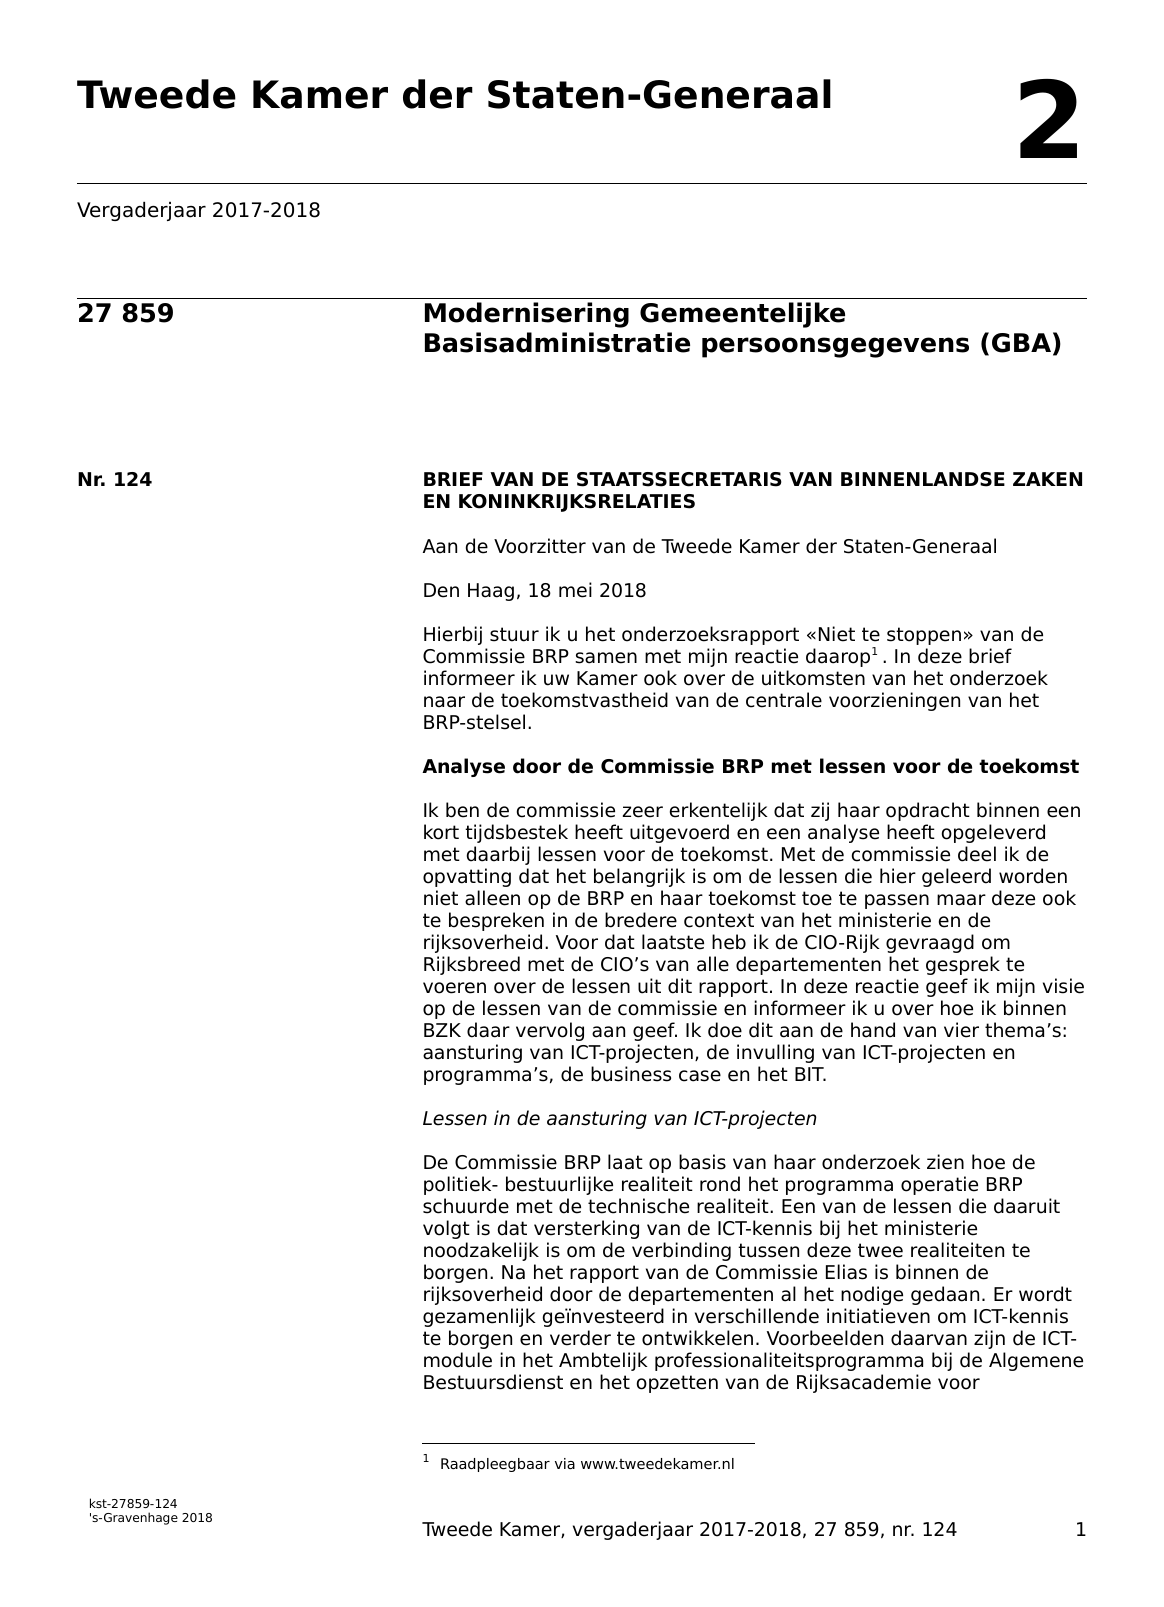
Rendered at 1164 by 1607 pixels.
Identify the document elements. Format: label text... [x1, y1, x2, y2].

text kst-27859-124 [88, 1497, 323, 1511]
text 's-Gravenhage 2018 [88, 1511, 323, 1525]
subtitle Nr. 124 BRIEF VAN DE STAATSSECRETARIS VAN BINNENLANDSE ZAKEN EN KONINKRIJKSRELATIES [77, 469, 1087, 513]
text Den Haag, 18 mei 2018 [422, 580, 1087, 602]
subtitle 27 859 Modernisering Gemeentelijke Basisadministratie persoonsgegevens (GBA) [77, 299, 1087, 358]
text De Commissie BRP laat op basis van haar onderzoek zien hoe de politiek- bestuurlijke realiteit rond het programma operatie BRP schuurde met de technische realiteit. Een van de lessen die daaruit volgt is dat versterking van de ICT-kennis bij het ministerie noodzakelijk is om de verbinding tussen deze twee realiteiten te borgen. Na het rapport van de Commissie Elias is binnen de rijksoverheid door de departementen al het nodige gedaan. Er wordt gezamenlijk geïnvesteerd in verschillende initiatieven om ICT-kennis te borgen en verder te ontwikkelen. Voorbeelden daarvan zijn de ICT-module in het Ambtelijk professionaliteitsprogramma bij de Algemene Bestuursdienst en het opzetten van de Rijksacademie voor [422, 1152, 1087, 1394]
text Ik ben de commissie zeer erkentelijk dat zij haar opdracht binnen een kort tijdsbestek heeft uitgevoerd en een analyse heeft opgeleverd met daarbij lessen voor de toekomst. Met de commissie deel ik de opvatting dat het belangrijk is om de lessen die hier geleerd worden niet alleen op de BRP en haar toekomst toe te passen maar deze ook te bespreken in de bredere context van het ministerie en de rijksoverheid. Voor dat laatste heb ik de CIO-Rijk gevraagd om Rijksbreed met de CIO’s van alle departementen het gesprek te voeren over de lessen uit dit rapport. In deze reactie geef ik mijn visie op de lessen van de commissie en informeer ik u over hoe ik binnen BZK daar vervolg aan geef. Ik doe dit aan de hand van vier thema’s: aansturing van ICT-projecten, de invulling van ICT-projecten en programma’s, de business case en het BIT. [422, 800, 1087, 1086]
text Aan de Voorzitter van de Tweede Kamer der Staten-Generaal [422, 536, 1087, 557]
table_header 2 [886, 59, 1087, 183]
text Raadpleegbaar via www.tweedekamer.nl [422, 1452, 1087, 1474]
text Hierbij stuur ik u het onderzoeksrapport «Niet te stoppen» van de Commissie BRP samen met mijn reactie daarop. In deze brief informeer ik uw Kamer ook over de uitkomsten van het onderzoek naar de toekomstvastheid van de centrale voorzieningen van het BRP-stelsel. [422, 624, 1087, 734]
table_header Tweede Kamer der Staten-Generaal [77, 59, 886, 183]
table_cell Vergaderjaar 2017-2018 [77, 184, 1087, 298]
subtitle Analyse door de Commissie BRP met lessen voor de toekomst [422, 756, 1087, 778]
subtitle Lessen in de aansturing van ICT-projecten [422, 1108, 1087, 1130]
